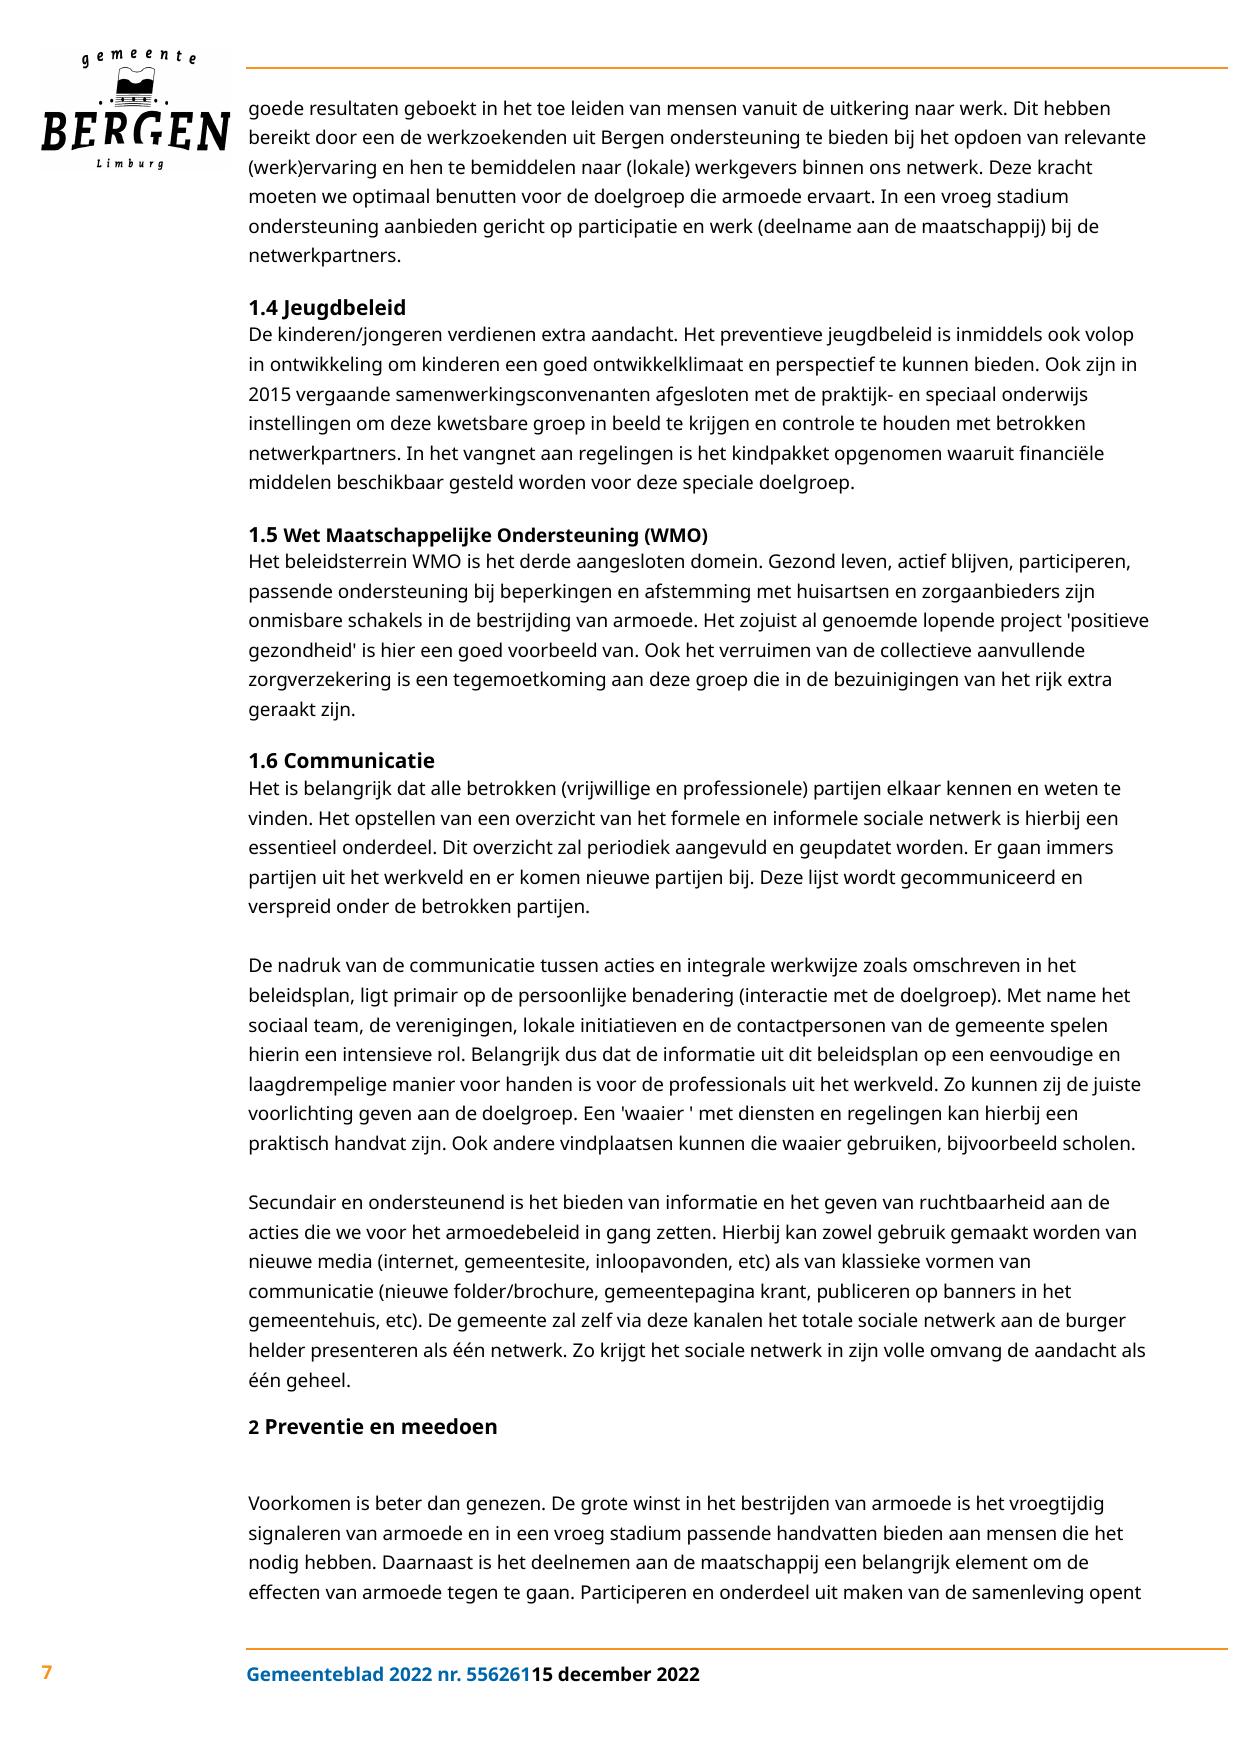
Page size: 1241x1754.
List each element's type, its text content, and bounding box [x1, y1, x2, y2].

text Het is belangrijk dat alle betrokken (vrijwillige en professionele) partijen elkaar kennen en weten te vinden. Het opstellen van een overzicht van het formele en informele sociale netwerk is hierbij een essentieel onderdeel. Dit overzicht zal periodiek aangevuld en geupdatet worden. Er gaan immers partijen uit het werkveld en er komen nieuwe partijen bij. Deze lijst wordt gecommuniceerd en verspreid onder de betrokken partijen. [248, 775, 1152, 919]
text 1.6 Communicatie [248, 747, 1152, 775]
text Secundair en ondersteunend is het bieden van informatie en het geven van ruchtbaarheid aan de acties die we voor het armoedebeleid in gang zetten. Hierbij kan zowel gebruik gemaakt worden van nieuwe media (internet, gemeentesite, inloopavonden, etc) als van klassieke vormen van communicatie (nieuwe folder/brochure, gemeentepagina krant, publiceren op banners in het gemeentehuis, etc). De gemeente zal zelf via deze kanalen het totale sociale netwerk aan de burger helder presenteren als één netwerk. Zo krijgt het sociale netwerk in zijn volle omvang de aandacht als één geheel. [248, 1189, 1152, 1392]
picture [41, 47, 231, 172]
text Voorkomen is beter dan genezen. De grote winst in het bestrijden van armoede is het vroegtijdig signaleren van armoede en in een vroeg stadium passende handvatten bieden aan mensen die het nodig hebben. Daarnaast is het deelnemen aan de maatschappij een belangrijk element om de effecten van armoede tegen te gaan. Participeren en onderdeel uit maken van de samenleving opent [248, 1490, 1152, 1604]
text 1.5 Wet Maatschappelijke Ondersteuning (WMO) [248, 520, 1152, 548]
text De nadruk van de communicatie tussen acties en integrale werkwijze zoals omschreven in het beleidsplan, ligt primair op de persoonlijke benadering (interactie met de doelgroep). Met name het sociaal team, de verenigingen, lokale initiatieven en de contactpersonen van de gemeente spelen hierin een intensieve rol. Belangrijk dus dat de informatie uit dit beleidsplan op een eenvoudige en laagdrempelige manier voor handen is voor de professionals uit het werkveld. Zo kunnen zij de juiste voorlichting geven aan de doelgroep. Een 'waaier ' met diensten en regelingen kan hierbij een praktisch handvat zijn. Ook andere vindplaatsen kunnen die waaier gebruiken, bijvoorbeeld scholen. [248, 953, 1152, 1156]
text Het beleidsterrein WMO is het derde aangesloten domein. Gezond leven, actief blijven, participeren, passende ondersteuning bij beperkingen en afstemming met huisartsen en zorgaanbieders zijn onmisbare schakels in de bestrijding van armoede. Het zojuist al genoemde lopende project 'positieve gezondheid' is hier een goed voorbeeld van. Ook het verruimen van de collectieve aanvullende zorgverzekering is een tegemoetkoming aan deze groep die in de bezuinigingen van het rijk extra geraakt zijn. [248, 548, 1152, 722]
text 2 Preventie en meedoen [248, 1412, 1152, 1441]
text 1.4 Jeugdbeleid [248, 293, 1152, 322]
text goede resultaten geboekt in het toe leiden van mensen vanuit de uitkering naar werk. Dit hebben bereikt door een de werkzoekenden uit Bergen ondersteuning te bieden bij het opdoen van relevante (werk)ervaring en hen te bemiddelen naar (lokale) werkgevers binnen ons netwerk. Deze kracht moeten we optimaal benutten voor de doelgroep die armoede ervaart. In een vroeg stadium ondersteuning aanbieden gericht op participatie en werk (deelname aan de maatschappij) bij de netwerkpartners. [248, 95, 1152, 268]
text De kinderen/jongeren verdienen extra aandacht. Het preventieve jeugdbeleid is inmiddels ook volop in ontwikkeling om kinderen een goed ontwikkelklimaat en perspectief te kunnen bieden. Ook zijn in 2015 vergaande samenwerkingsconvenanten afgesloten met de praktijk- en speciaal onderwijs instellingen om deze kwetsbare groep in beeld te krijgen en controle te houden met betrokken netwerkpartners. In het vangnet aan regelingen is het kindpakket opgenomen waaruit financiële middelen beschikbaar gesteld worden voor deze speciale doelgroep. [248, 322, 1152, 495]
